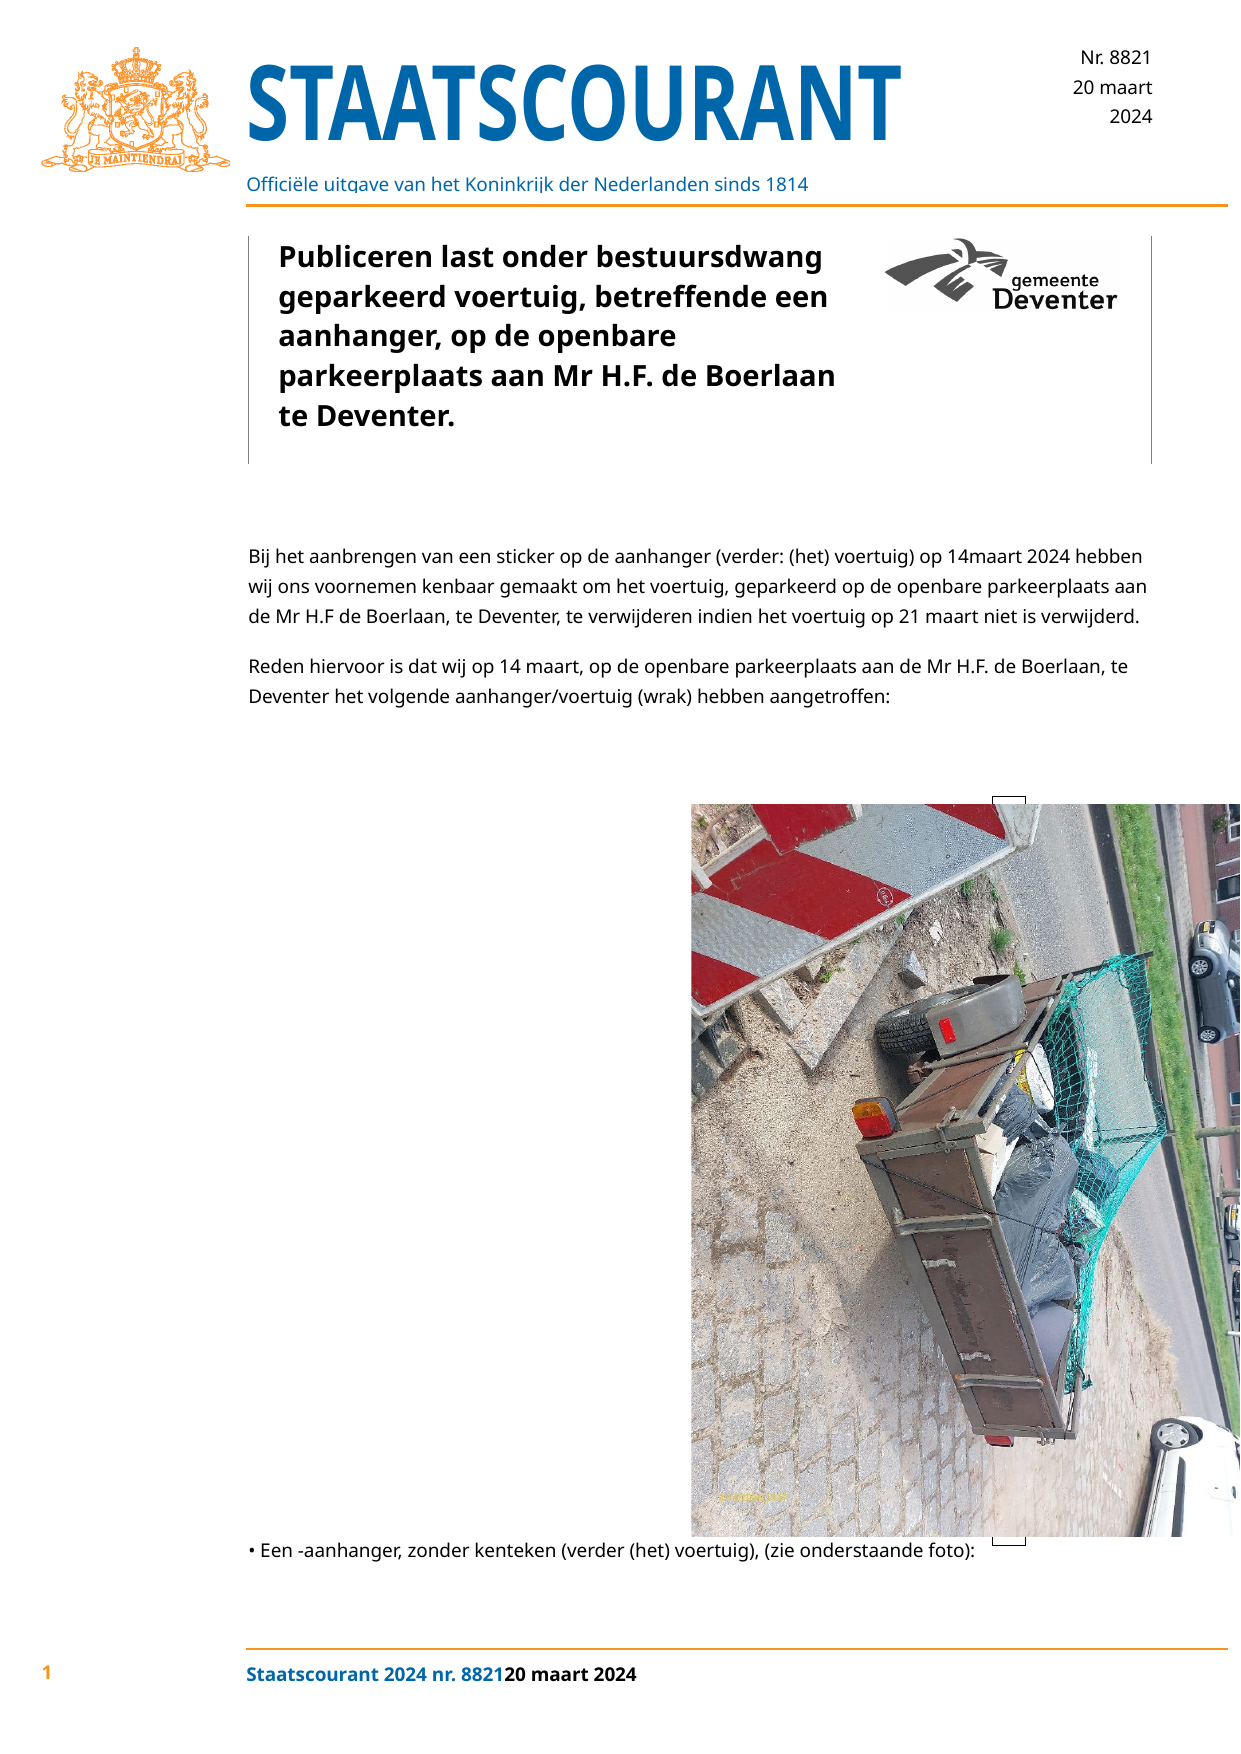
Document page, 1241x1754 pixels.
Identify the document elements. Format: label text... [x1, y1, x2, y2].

picture [41, 47, 231, 172]
table_header Publiceren last onder bestuursdwang geparkeerd voertuig, betreffende een aanhanger, op de openbare parkeerplaats aan Mr H.F. de Boerlaan te Deventer. [249, 236, 850, 464]
picture [882, 236, 1119, 311]
text Reden hiervoor is dat wij op 14 maart, op de openbare parkeerplaats aan de Mr H.F. de Boerlaan, te Deventer het volgende aanhanger/voertuig (wrak) hebben aangetroffen: [248, 653, 1152, 709]
text Bij het aanbrengen van een sticker op de aanhanger (verder: (het) voertuig) op 14maart 2024 hebben wij ons voornemen kenbaar gemaakt om het voertuig, geparkeerd op de openbare parkeerplaats aan de Mr H.F de Boerlaan, te Deventer, te verwijderen indien het voertuig op 21 maart niet is verwijderd. [248, 544, 1152, 629]
table_header [850, 236, 1151, 464]
text • Een -aanhanger, zonder kenteken (verder (het) voertuig), (zie onderstaande foto): [248, 784, 1152, 1563]
picture [691, 804, 1240, 1537]
